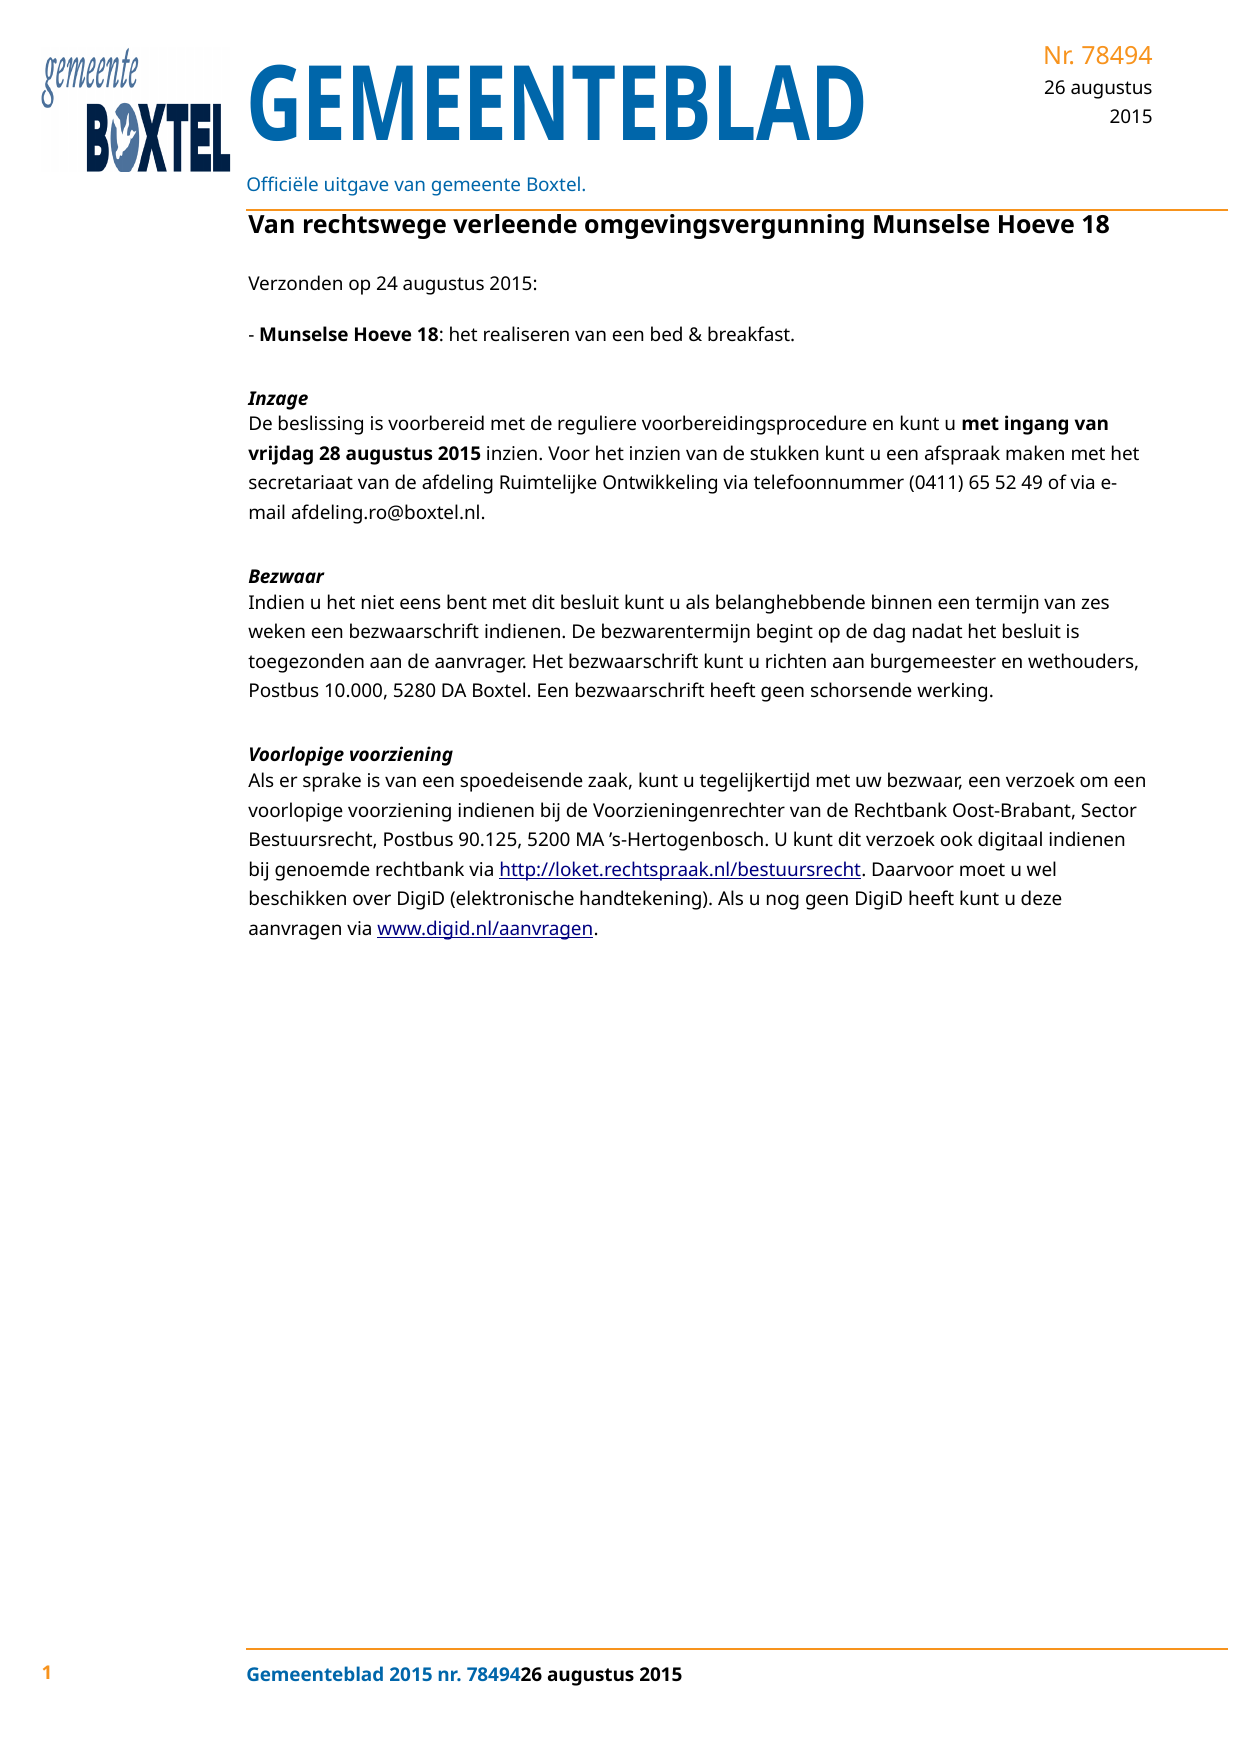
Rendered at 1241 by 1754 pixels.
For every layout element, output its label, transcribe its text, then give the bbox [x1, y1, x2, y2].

text Bezwaar [248, 563, 1152, 589]
picture [41, 47, 231, 172]
text Van rechtswege verleende omgevingsvergunning Munselse Hoeve 18 [248, 211, 1152, 241]
text - Munselse Hoeve 18: het realiseren van een bed & breakfast. [248, 321, 1152, 346]
text De beslissing is voorbereid met de reguliere voorbereidingsprocedure en kunt u met ingang van vrijdag 28 augustus 2015 inzien. Voor het inzien van de stukken kunt u een afspraak maken met het secretariaat van de afdeling Ruimtelijke Ontwikkeling via telefoonnummer (0411) 65 52 49 of via e-mail afdeling.ro@boxtel.nl. [248, 410, 1152, 525]
text Inzage [248, 385, 1152, 410]
text Indien u het niet eens bent met dit besluit kunt u als belanghebbende binnen een termijn van zes weken een bezwaarschrift indienen. De bezwarentermijn begint op de dag nadat het besluit is toegezonden aan de aanvrager. Het bezwaarschrift kunt u richten aan burgemeester en wethouders, Postbus 10.000, 5280 DA Boxtel. Een bezwaarschrift heeft geen schorsende werking. [248, 589, 1152, 703]
text Als er sprake is van een spoedeisende zaak, kunt u tegelijkertijd met uw bezwaar, een verzoek om een voorlopige voorziening indienen bij de Voorzieningenrechter van de Rechtbank Oost-Brabant, Sector Bestuursrecht, Postbus 90.125, 5200 MA ’s-Hertogenbosch. U kunt dit verzoek ook digitaal indienen bij genoemde rechtbank via http://loket.rechtspraak.nl/bestuursrecht. Daarvoor moet u wel beschikken over DigiD (elektronische handtekening). Als u nog geen DigiD heeft kunt u deze aanvragen via www.digid.nl/aanvragen. [248, 767, 1152, 941]
text Voorlopige voorziening [248, 742, 1152, 767]
text Verzonden op 24 augustus 2015: [248, 270, 1152, 296]
